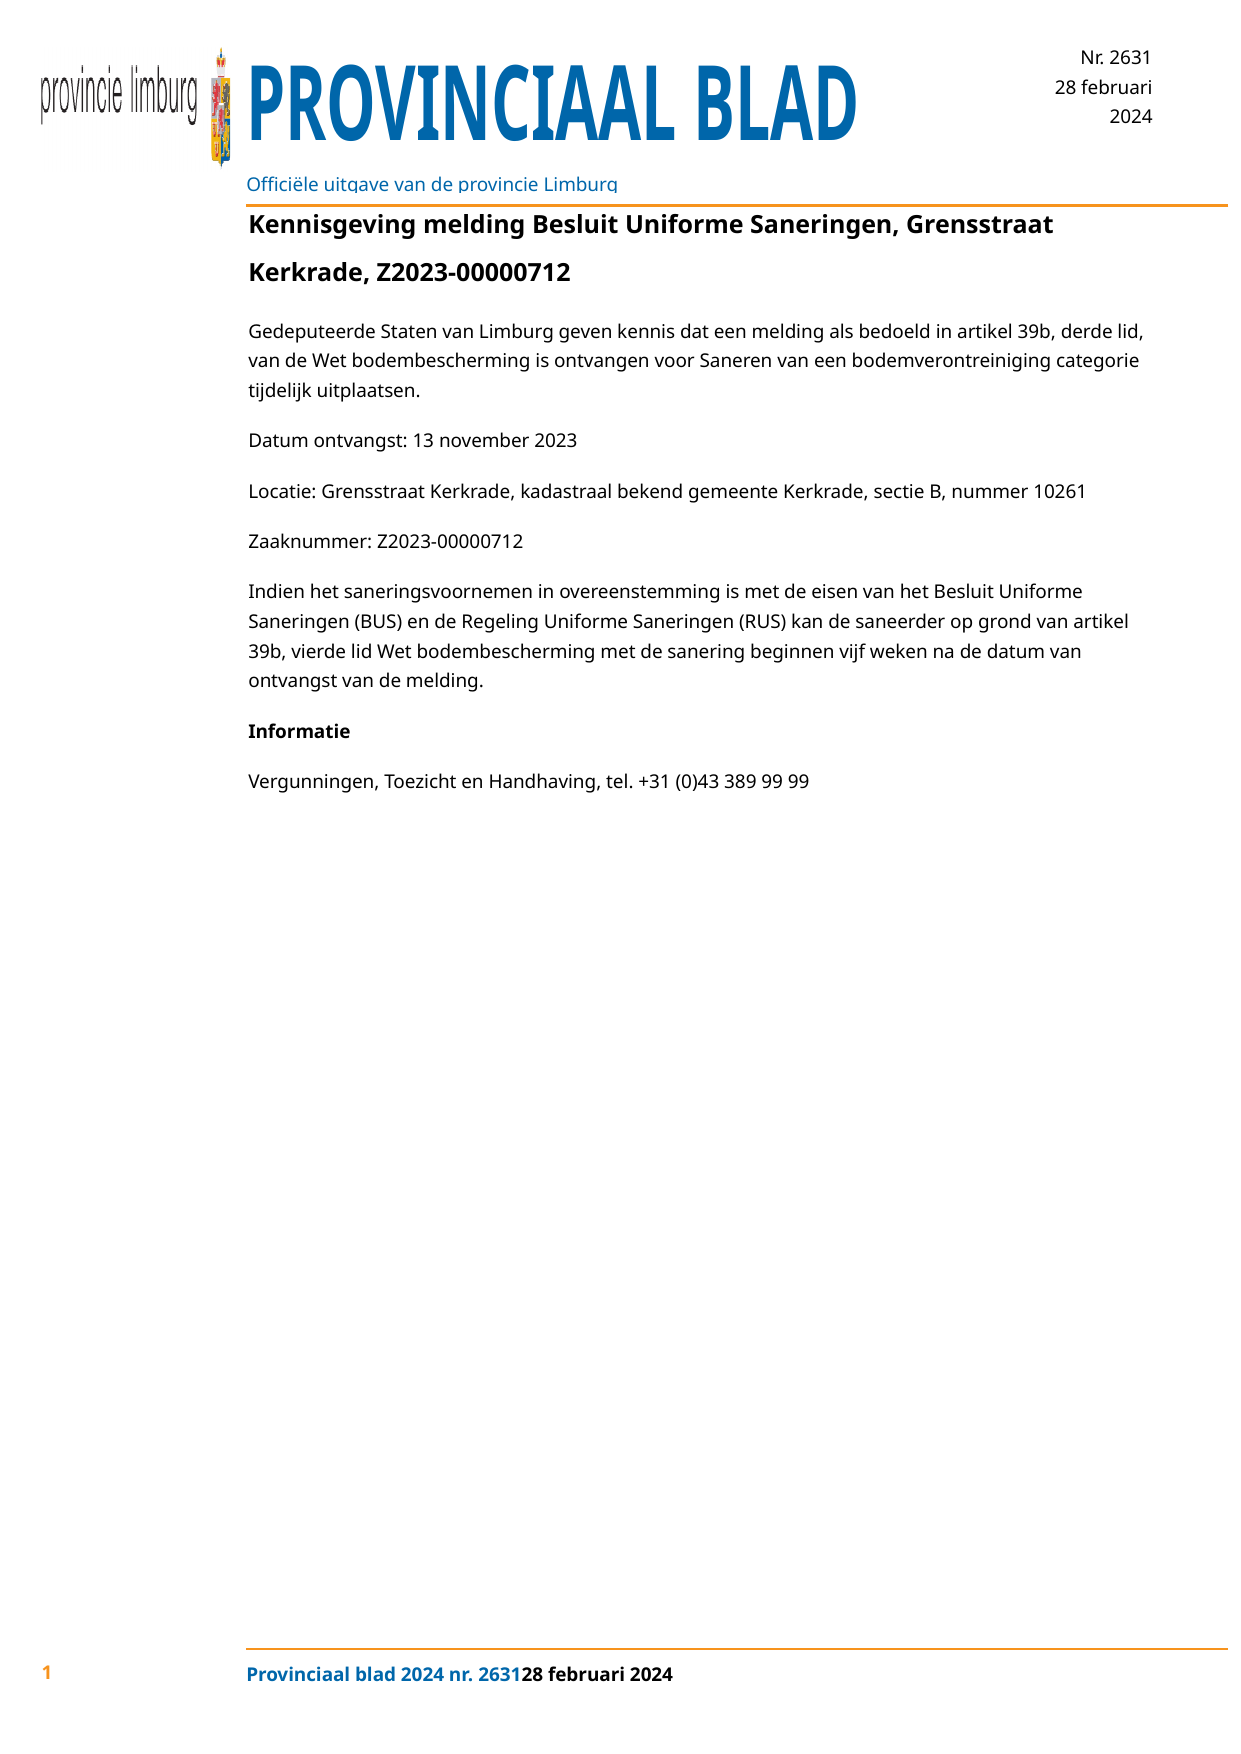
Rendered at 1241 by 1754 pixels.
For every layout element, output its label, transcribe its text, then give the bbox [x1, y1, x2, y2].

text Kennisgeving melding Besluit Uniforme Saneringen, Grensstraat Kerkrade, Z2023-00000712 [248, 207, 1152, 288]
text Locatie: Grensstraat Kerkrade, kadastraal bekend gemeente Kerkrade, sectie B, nummer 10261 [248, 478, 1152, 504]
text Indien het saneringsvoornemen in overeenstemming is met de eisen van het Besluit Uniforme Saneringen (BUS) en de Regeling Uniforme Saneringen (RUS) kan de saneerder op grond van artikel 39b, vierde lid Wet bodembescherming met de sanering beginnen vijf weken na de datum van ontvangst van de melding. [248, 579, 1152, 693]
picture [41, 47, 231, 172]
text Datum ontvangst: 13 november 2023 [248, 427, 1152, 453]
text Zaaknummer: Z2023-00000712 [248, 528, 1152, 554]
text Informatie [248, 718, 1152, 744]
text Gedeputeerde Staten van Limburg geven kennis dat een melding als bedoeld in artikel 39b, derde lid, van de Wet bodembescherming is ontvangen voor Saneren van een bodemverontreiniging categorie tijdelijk uitplaatsen. [248, 318, 1152, 403]
text Vergunningen, Toezicht en Handhaving, tel. +31 (0)43 389 99 99 [248, 768, 1152, 794]
